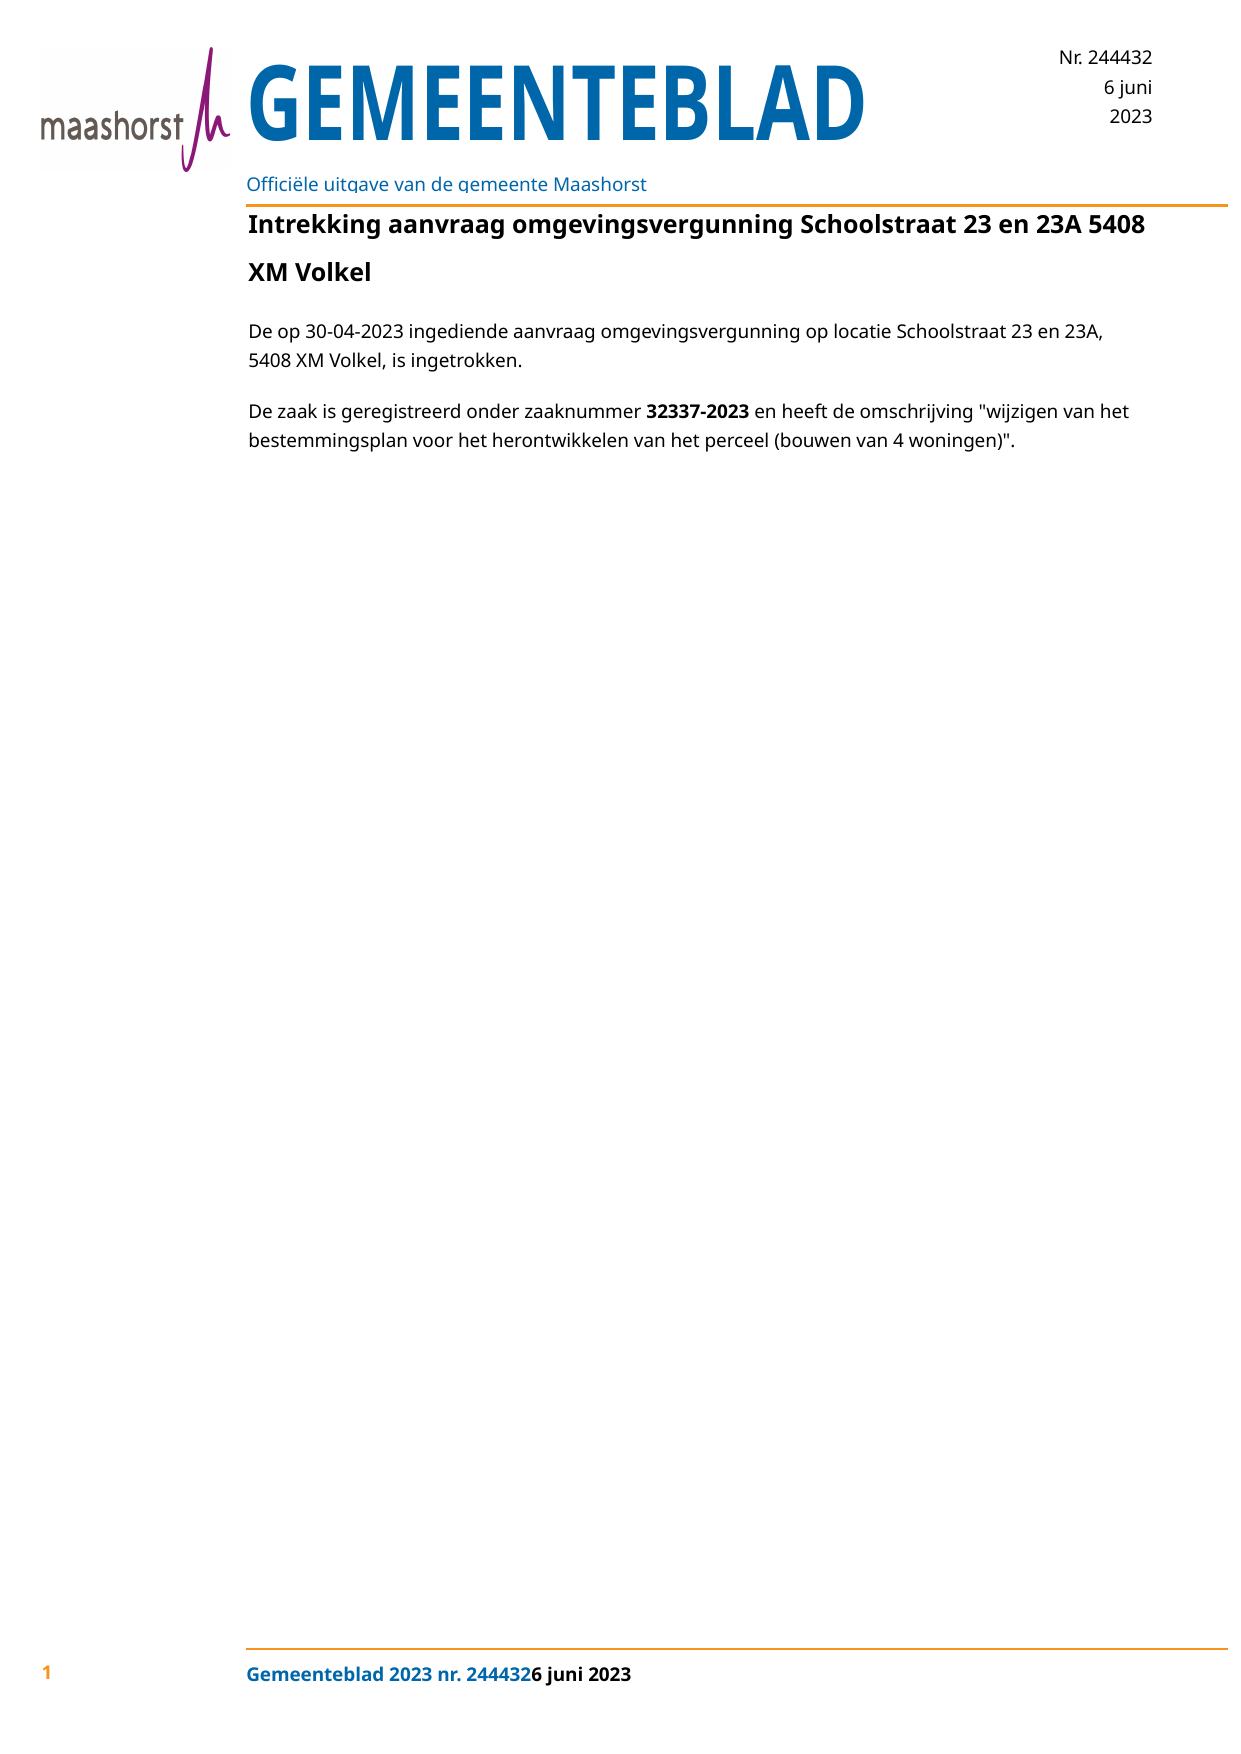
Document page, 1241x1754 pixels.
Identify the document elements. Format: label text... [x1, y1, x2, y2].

text Intrekking aanvraag omgevingsvergunning Schoolstraat 23 en 23A 5408 XM Volkel [248, 207, 1152, 288]
picture [41, 47, 231, 172]
text De op 30-04-2023 ingediende aanvraag omgevingsvergunning op locatie Schoolstraat 23 en 23A, 5408 XM Volkel, is ingetrokken. [248, 318, 1152, 373]
text De zaak is geregistreerd onder zaaknummer 32337-2023 en heeft de omschrijving "wijzigen van het bestemmingsplan voor het herontwikkelen van het perceel (bouwen van 4 woningen)". [248, 398, 1152, 453]
